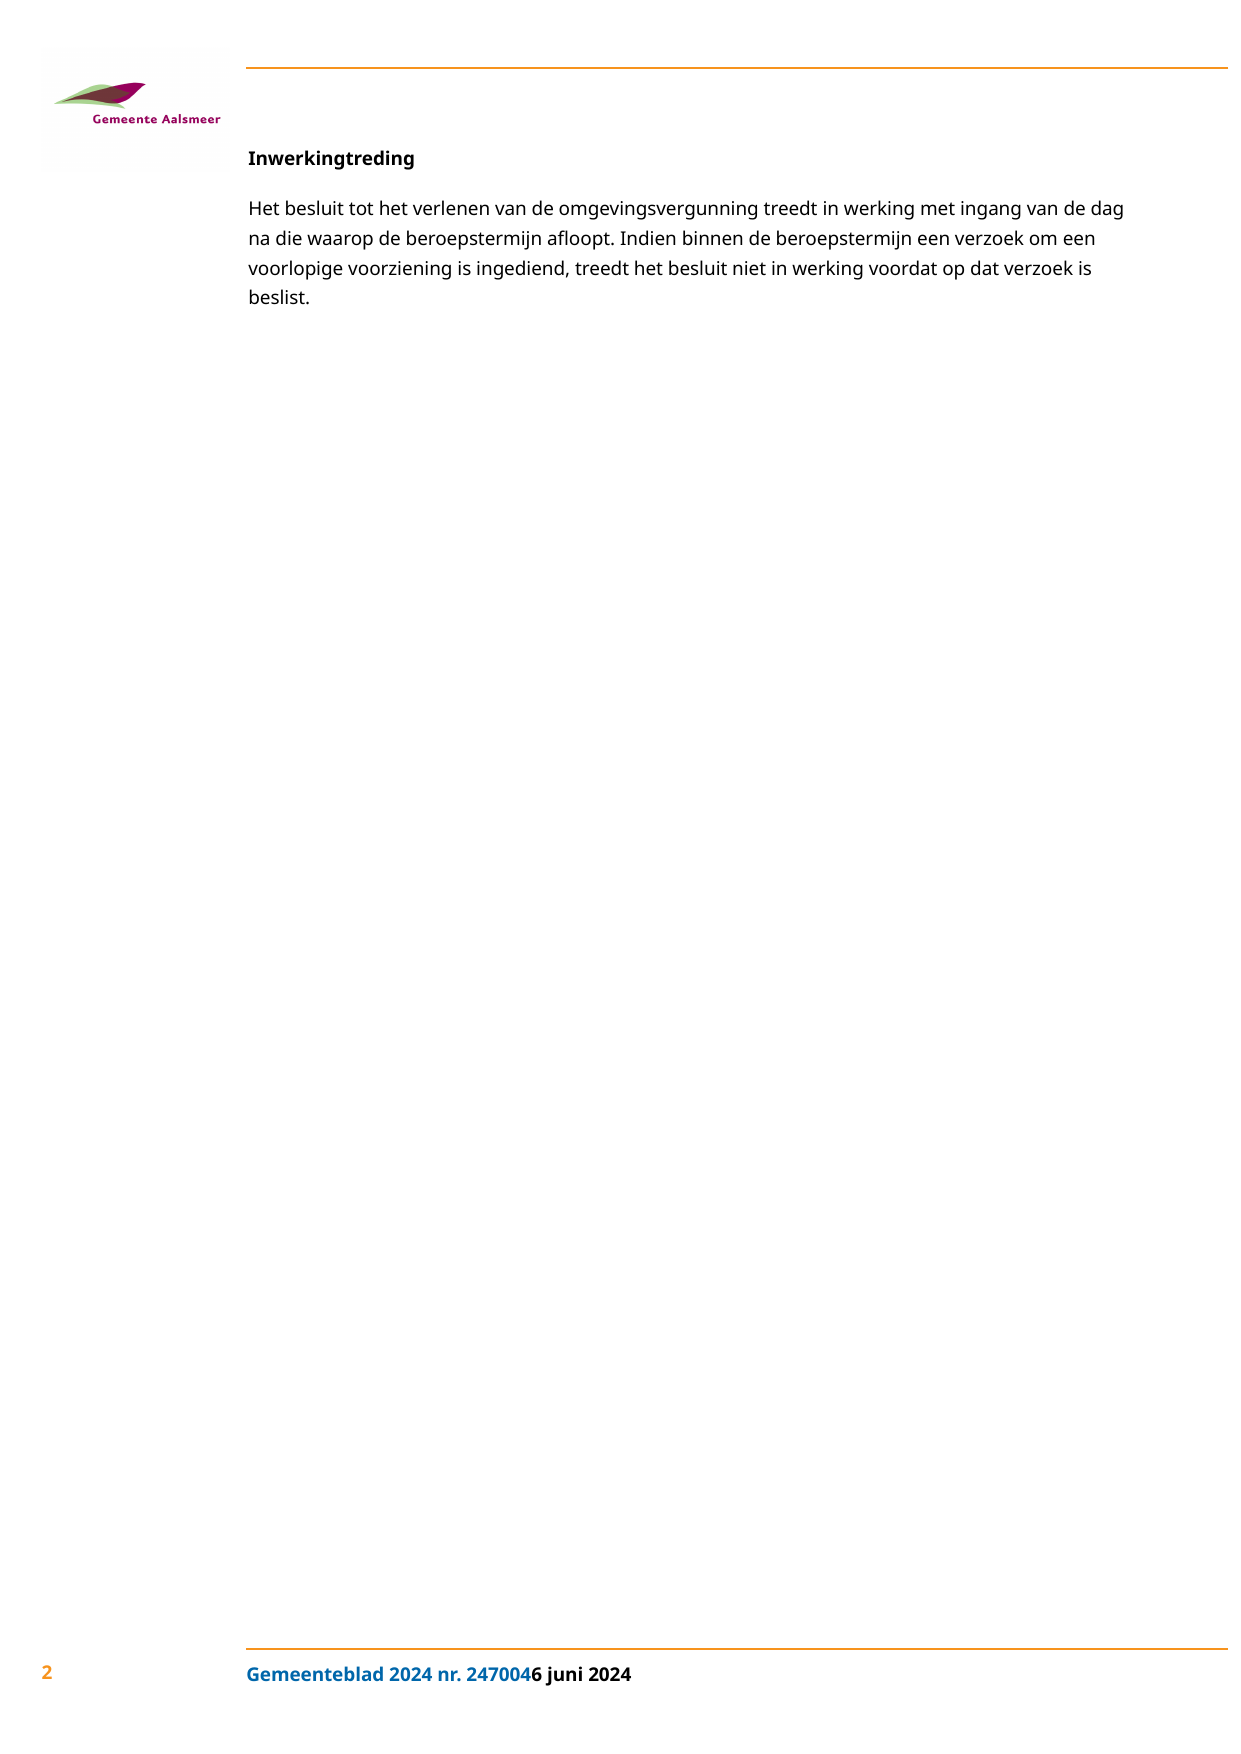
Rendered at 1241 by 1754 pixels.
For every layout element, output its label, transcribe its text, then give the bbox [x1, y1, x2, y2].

picture [41, 47, 231, 172]
text Inwerkingtreding [248, 145, 1152, 171]
text Het besluit tot het verlenen van de omgevingsvergunning treedt in werking met ingang van de dag na die waarop de beroepstermijn afloopt. Indien binnen de beroepstermijn een verzoek om een voorlopige voorziening is ingediend, treedt het besluit niet in werking voordat op dat verzoek is beslist. [248, 196, 1152, 310]
